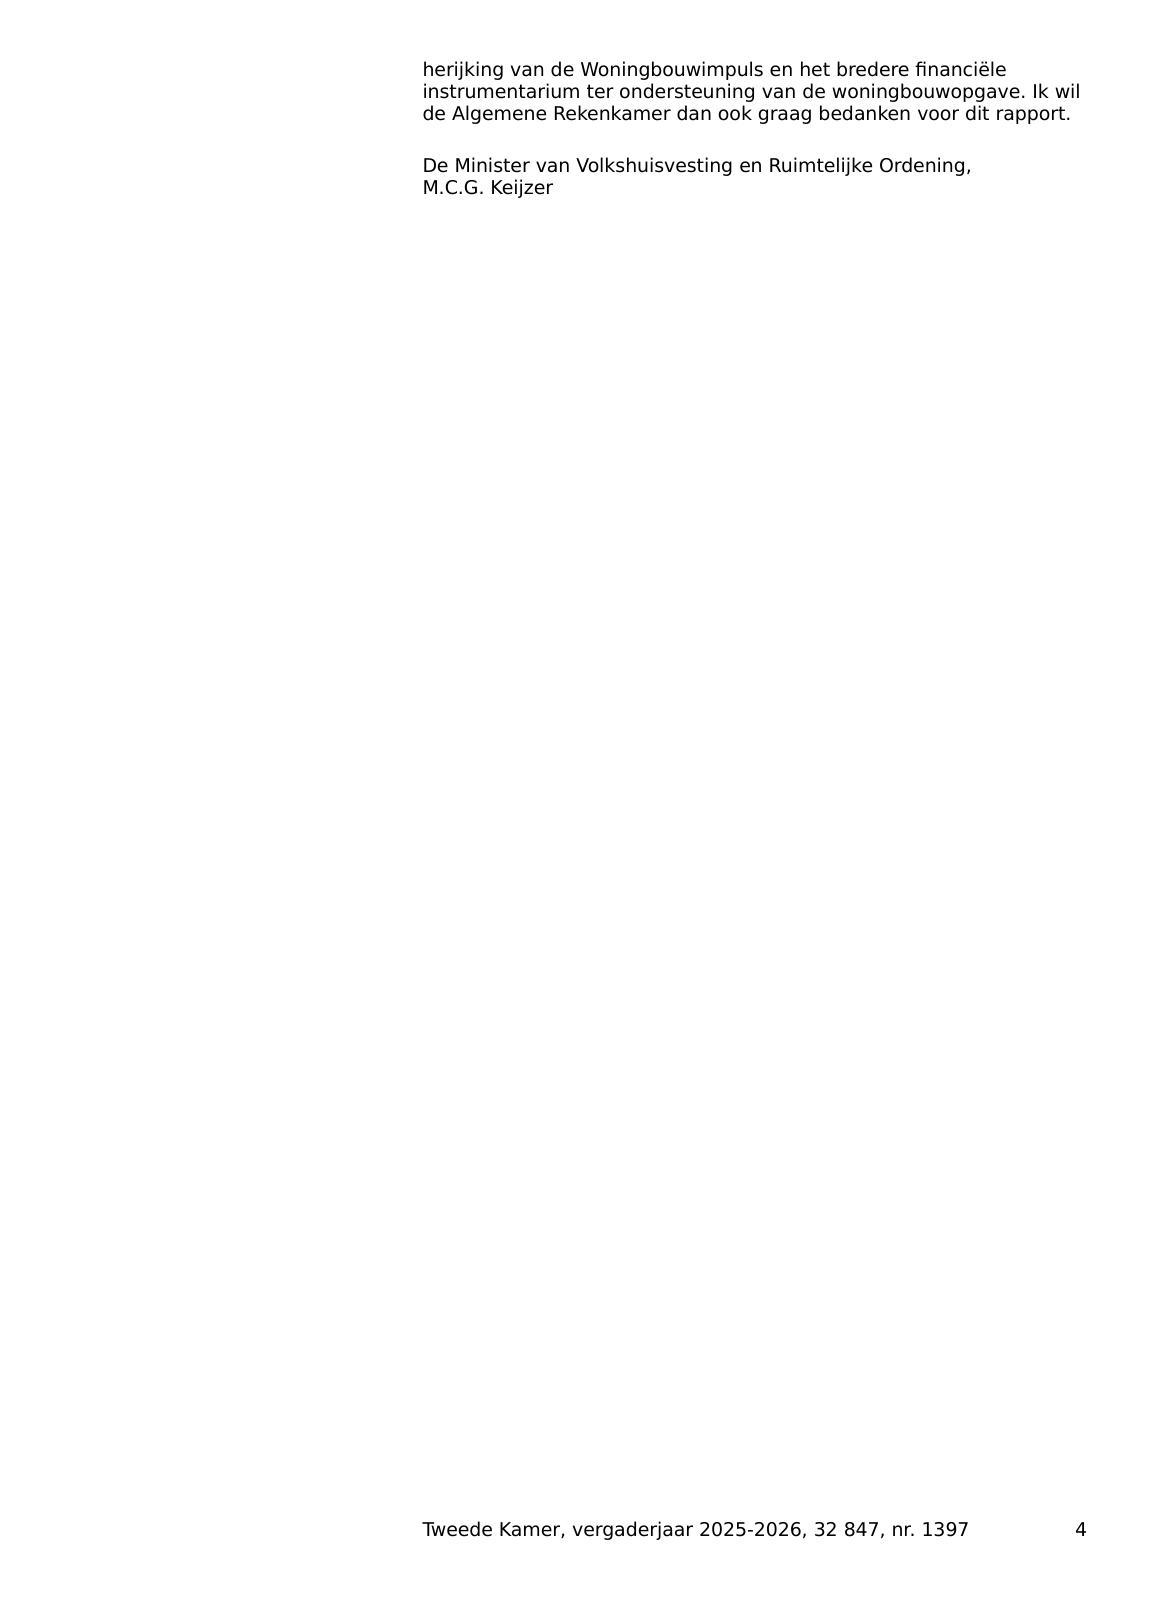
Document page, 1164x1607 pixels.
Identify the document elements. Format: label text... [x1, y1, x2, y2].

text herijking van de Woningbouwimpuls en het bredere financiële instrumentarium ter ondersteuning van de woningbouwopgave. Ik wil de Algemene Rekenkamer dan ook graag bedanken voor dit rapport. [422, 59, 1087, 125]
text De Minister van Volkshuisvesting en Ruimtelijke Ordening, M.C.G. Keijzer [422, 155, 1087, 199]
